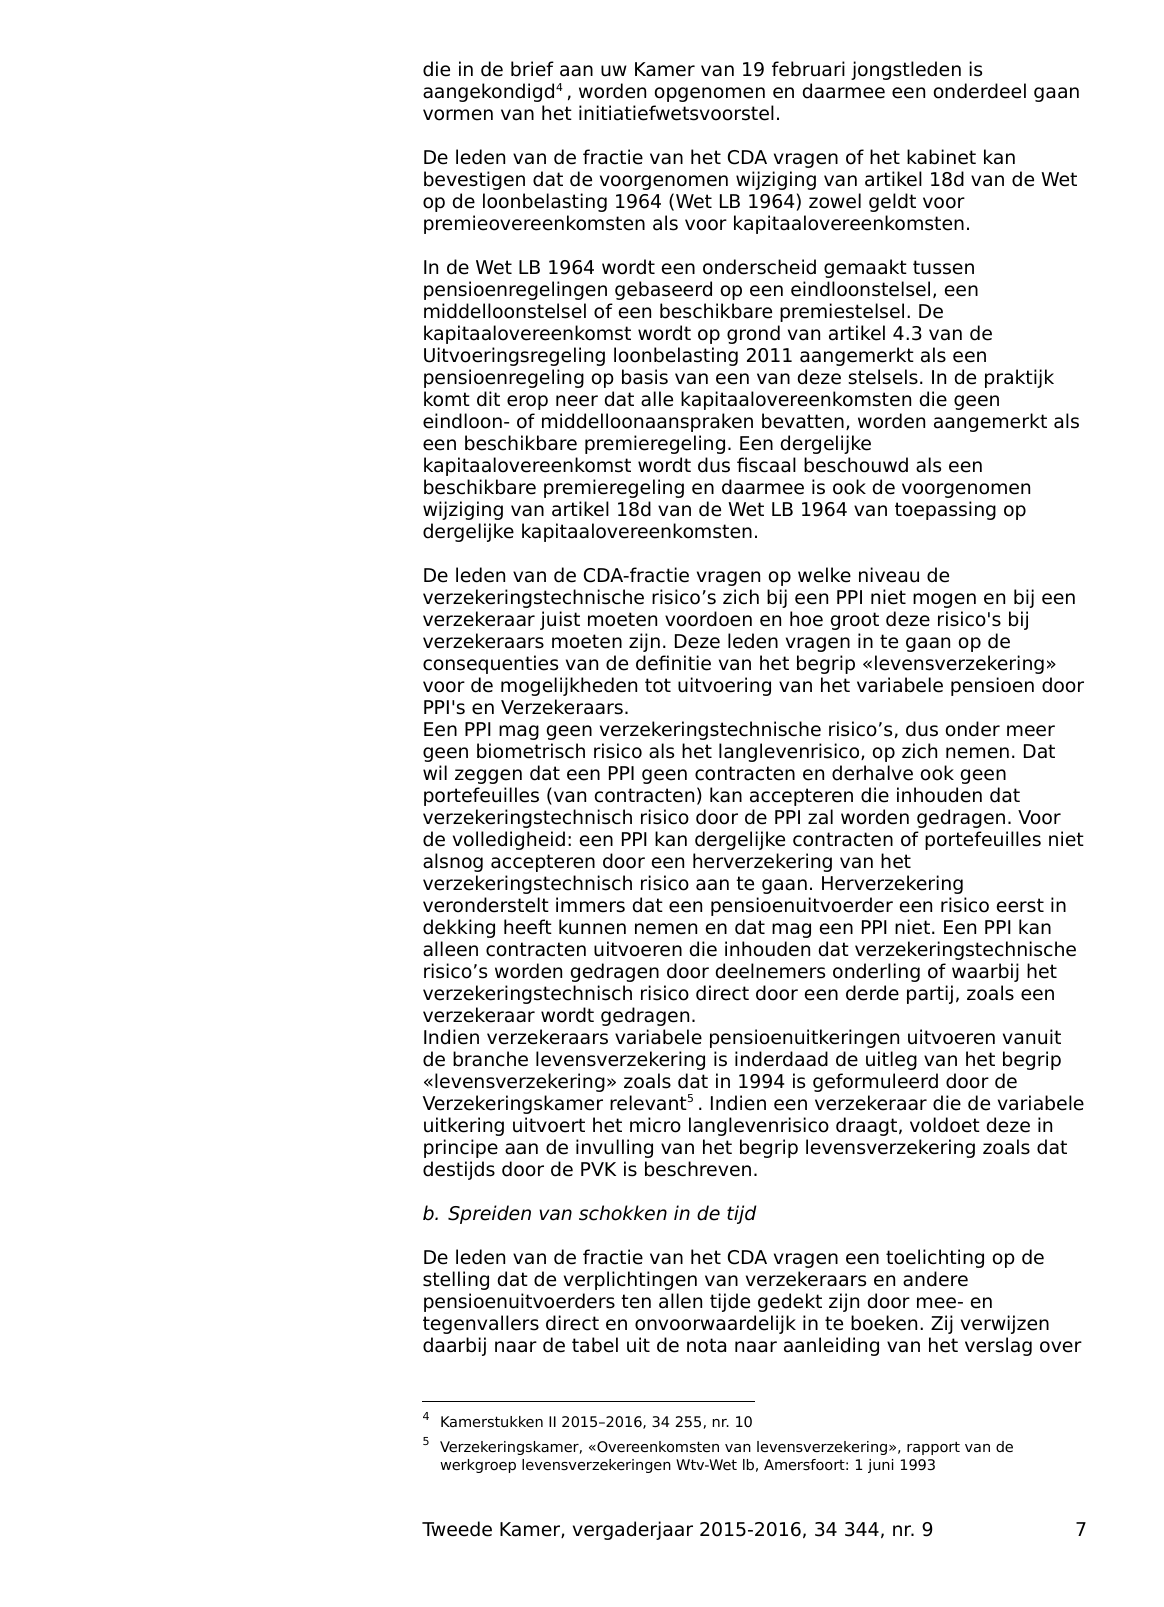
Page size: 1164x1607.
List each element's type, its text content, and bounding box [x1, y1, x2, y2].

text die in de brief aan uw Kamer van 19 februari jongstleden is aangekondigd, worden opgenomen en daarmee een onderdeel gaan vormen van het initiatiefwetsvoorstel. [422, 59, 1087, 125]
text Verzekeringskamer, «Overeenkomsten van levensverzekering», rapport van de werkgroep levensverzekeringen Wtv-Wet lb, Amersfoort: 1 juni 1993 [422, 1435, 1087, 1474]
text In de Wet LB 1964 wordt een onderscheid gemaakt tussen pensioenregelingen gebaseerd op een eindloonstelsel, een middelloonstelsel of een beschikbare premiestelsel. De kapitaalovereenkomst wordt op grond van artikel 4.3 van de Uitvoeringsregeling loonbelasting 2011 aangemerkt als een pensioenregeling op basis van een van deze stelsels. In de praktijk komt dit erop neer dat alle kapitaalovereenkomsten die geen eindloon- of middelloonaanspraken bevatten, worden aangemerkt als een beschikbare premieregeling. Een dergelijke kapitaalovereenkomst wordt dus fiscaal beschouwd als een beschikbare premieregeling en daarmee is ook de voorgenomen wijziging van artikel 18d van de Wet LB 1964 van toepassing op dergelijke kapitaalovereenkomsten. [422, 257, 1087, 543]
text De leden van de fractie van het CDA vragen een toelichting op de stelling dat de verplichtingen van verzekeraars en andere pensioenuitvoerders ten allen tijde gedekt zijn door mee- en tegenvallers direct en onvoorwaardelijk in te boeken. Zij verwijzen daarbij naar de tabel uit de nota naar aanleiding van het verslag over [422, 1247, 1087, 1357]
text De leden van de CDA-fractie vragen op welke niveau de verzekeringstechnische risico’s zich bij een PPI niet mogen en bij een verzekeraar juist moeten voordoen en hoe groot deze risico's bij verzekeraars moeten zijn. Deze leden vragen in te gaan op de consequenties van de definitie van het begrip «levensverzekering» voor de mogelijkheden tot uitvoering van het variabele pensioen door PPI's en Verzekeraars. [422, 565, 1087, 719]
text Kamerstukken II 2015–2016, 34 255, nr. 10 [422, 1410, 1087, 1432]
subtitle b. Spreiden van schokken in de tijd [422, 1203, 1087, 1225]
text Indien verzekeraars variabele pensioenuitkeringen uitvoeren vanuit de branche levensverzekering is inderdaad de uitleg van het begrip «levensverzekering» zoals dat in 1994 is geformuleerd door de Verzekeringskamer relevant. Indien een verzekeraar die de variabele uitkering uitvoert het micro langlevenrisico draagt, voldoet deze in principe aan de invulling van het begrip levensverzekering zoals dat destijds door de PVK is beschreven. [422, 1027, 1087, 1181]
text Een PPI mag geen verzekeringstechnische risico’s, dus onder meer geen biometrisch risico als het langlevenrisico, op zich nemen. Dat wil zeggen dat een PPI geen contracten en derhalve ook geen portefeuilles (van contracten) kan accepteren die inhouden dat verzekeringstechnisch risico door de PPI zal worden gedragen. Voor de volledigheid: een PPI kan dergelijke contracten of portefeuilles niet alsnog accepteren door een herverzekering van het verzekeringstechnisch risico aan te gaan. Herverzekering veronderstelt immers dat een pensioenuitvoerder een risico eerst in dekking heeft kunnen nemen en dat mag een PPI niet. Een PPI kan alleen contracten uitvoeren die inhouden dat verzekeringstechnische risico’s worden gedragen door deelnemers onderling of waarbij het verzekeringstechnisch risico direct door een derde partij, zoals een verzekeraar wordt gedragen. [422, 719, 1087, 1027]
text De leden van de fractie van het CDA vragen of het kabinet kan bevestigen dat de voorgenomen wijziging van artikel 18d van de Wet op de loonbelasting 1964 (Wet LB 1964) zowel geldt voor premieovereenkomsten als voor kapitaalovereenkomsten. [422, 147, 1087, 235]
